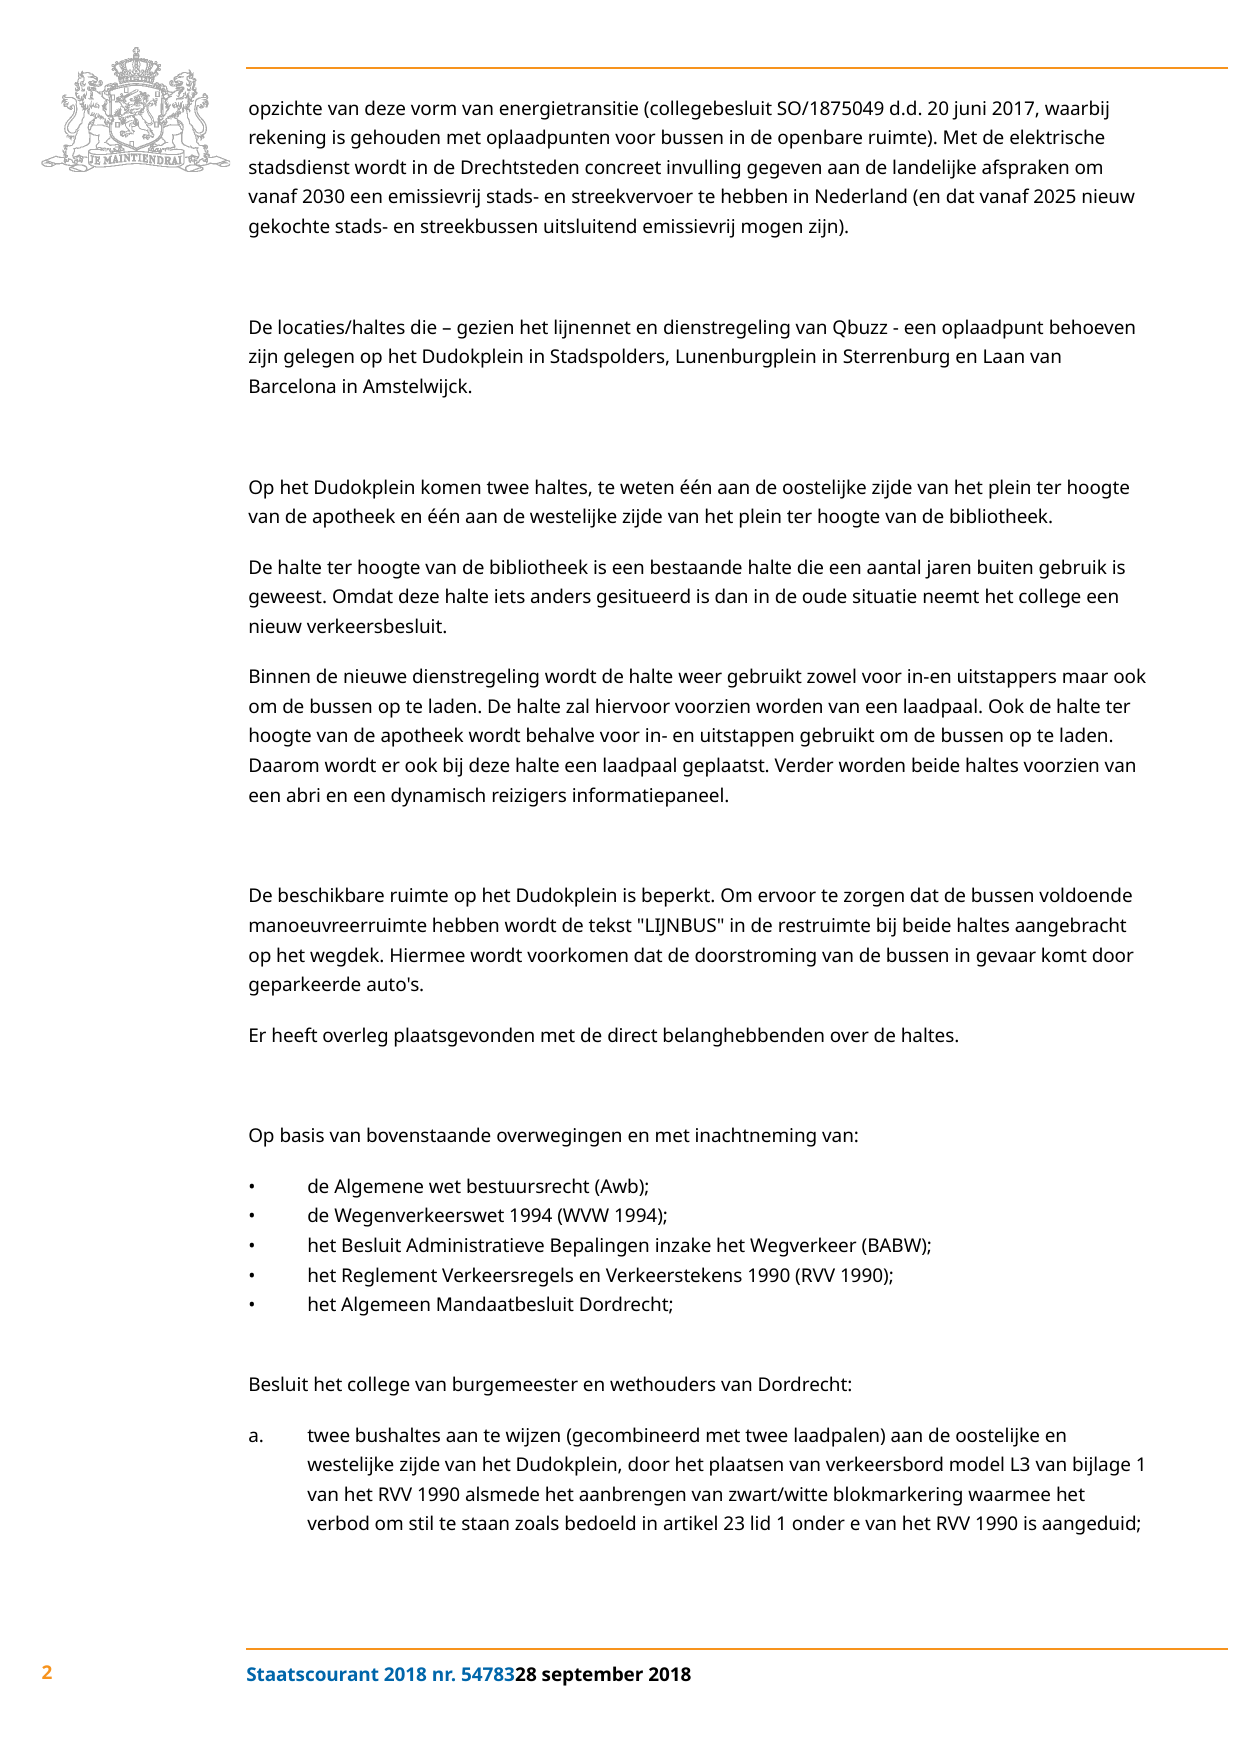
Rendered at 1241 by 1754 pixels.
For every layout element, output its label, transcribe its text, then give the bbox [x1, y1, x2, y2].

text Besluit het college van burgemeester en wethouders van Dordrecht: [248, 1371, 1152, 1397]
text Er heeft overleg plaatsgevonden met de direct belanghebbenden over de haltes. [248, 1022, 1152, 1048]
list de Wegenverkeerswet 1994 (WVW 1994); [248, 1203, 1152, 1228]
list het Algemeen Mandaatbesluit Dordrecht; [248, 1291, 1152, 1317]
list het Besluit Administratieve Bepalingen inzake het Wegverkeer (BABW); [248, 1232, 1152, 1258]
text Op basis van bovenstaande overwegingen en met inachtneming van: [248, 1123, 1152, 1148]
list het Reglement Verkeersregels en Verkeerstekens 1990 (RVV 1990); [248, 1262, 1152, 1288]
text De beschikbare ruimte op het Dudokplein is beperkt. Om ervoor te zorgen dat de bussen voldoende manoeuvreerruimte hebben wordt de tekst "LIJNBUS" in de restruimte bij beide haltes aangebracht op het wegdek. Hiermee wordt voorkomen dat de doorstroming van de bussen in gevaar komt door geparkeerde auto's. [248, 883, 1152, 997]
picture [41, 47, 231, 172]
text opzichte van deze vorm van energietransitie (collegebesluit SO/1875049 d.d. 20 juni 2017, waarbij rekening is gehouden met oplaadpunten voor bussen in de openbare ruimte). Met de elektrische stadsdienst wordt in de Drechtsteden concreet invulling gegeven aan de landelijke afspraken om vanaf 2030 een emissievrij stads- en streekvervoer te hebben in Nederland (en dat vanaf 2025 nieuw gekochte stads- en streekbussen uitsluitend emissievrij mogen zijn). [248, 95, 1152, 239]
text Op het Dudokplein komen twee haltes, te weten één aan de oostelijke zijde van het plein ter hoogte van de apotheek en één aan de westelijke zijde van het plein ter hoogte van de bibliotheek. [248, 474, 1152, 529]
text De locaties/haltes die – gezien het lijnennet en dienstregeling van Qbuzz - een oplaadpunt behoeven zijn gelegen op het Dudokplein in Stadspolders, Lunenburgplein in Sterrenburg en Laan van Barcelona in Amstelwijck. [248, 314, 1152, 399]
list de Algemene wet bestuursrecht (Awb); [248, 1173, 1152, 1199]
text De halte ter hoogte van de bibliotheek is een bestaande halte die een aantal jaren buiten gebruik is geweest. Omdat deze halte iets anders gesitueerd is dan in de oude situatie neemt het college een nieuw verkeersbesluit. [248, 554, 1152, 639]
text Binnen de nieuwe dienstregeling wordt de halte weer gebruikt zowel voor in-en uitstappers maar ook om de bussen op te laden. De halte zal hiervoor voorzien worden van een laadpaal. Ook de halte ter hoogte van de apotheek wordt behalve voor in- en uitstappen gebruikt om de bussen op te laden. Daarom wordt er ook bij deze halte een laadpaal geplaatst. Verder worden beide haltes voorzien van een abri en een dynamisch reizigers informatiepaneel. [248, 663, 1152, 808]
list twee bushaltes aan te wijzen (gecombineerd met twee laadpalen) aan de oostelijke en westelijke zijde van het Dudokplein, door het plaatsen van verkeersbord model L3 van bijlage 1 van het RVV 1990 alsmede het aanbrengen van zwart/witte blokmarkering waarmee het verbod om stil te staan zoals bedoeld in artikel 23 lid 1 onder e van het RVV 1990 is aangeduid; [248, 1422, 1152, 1536]
